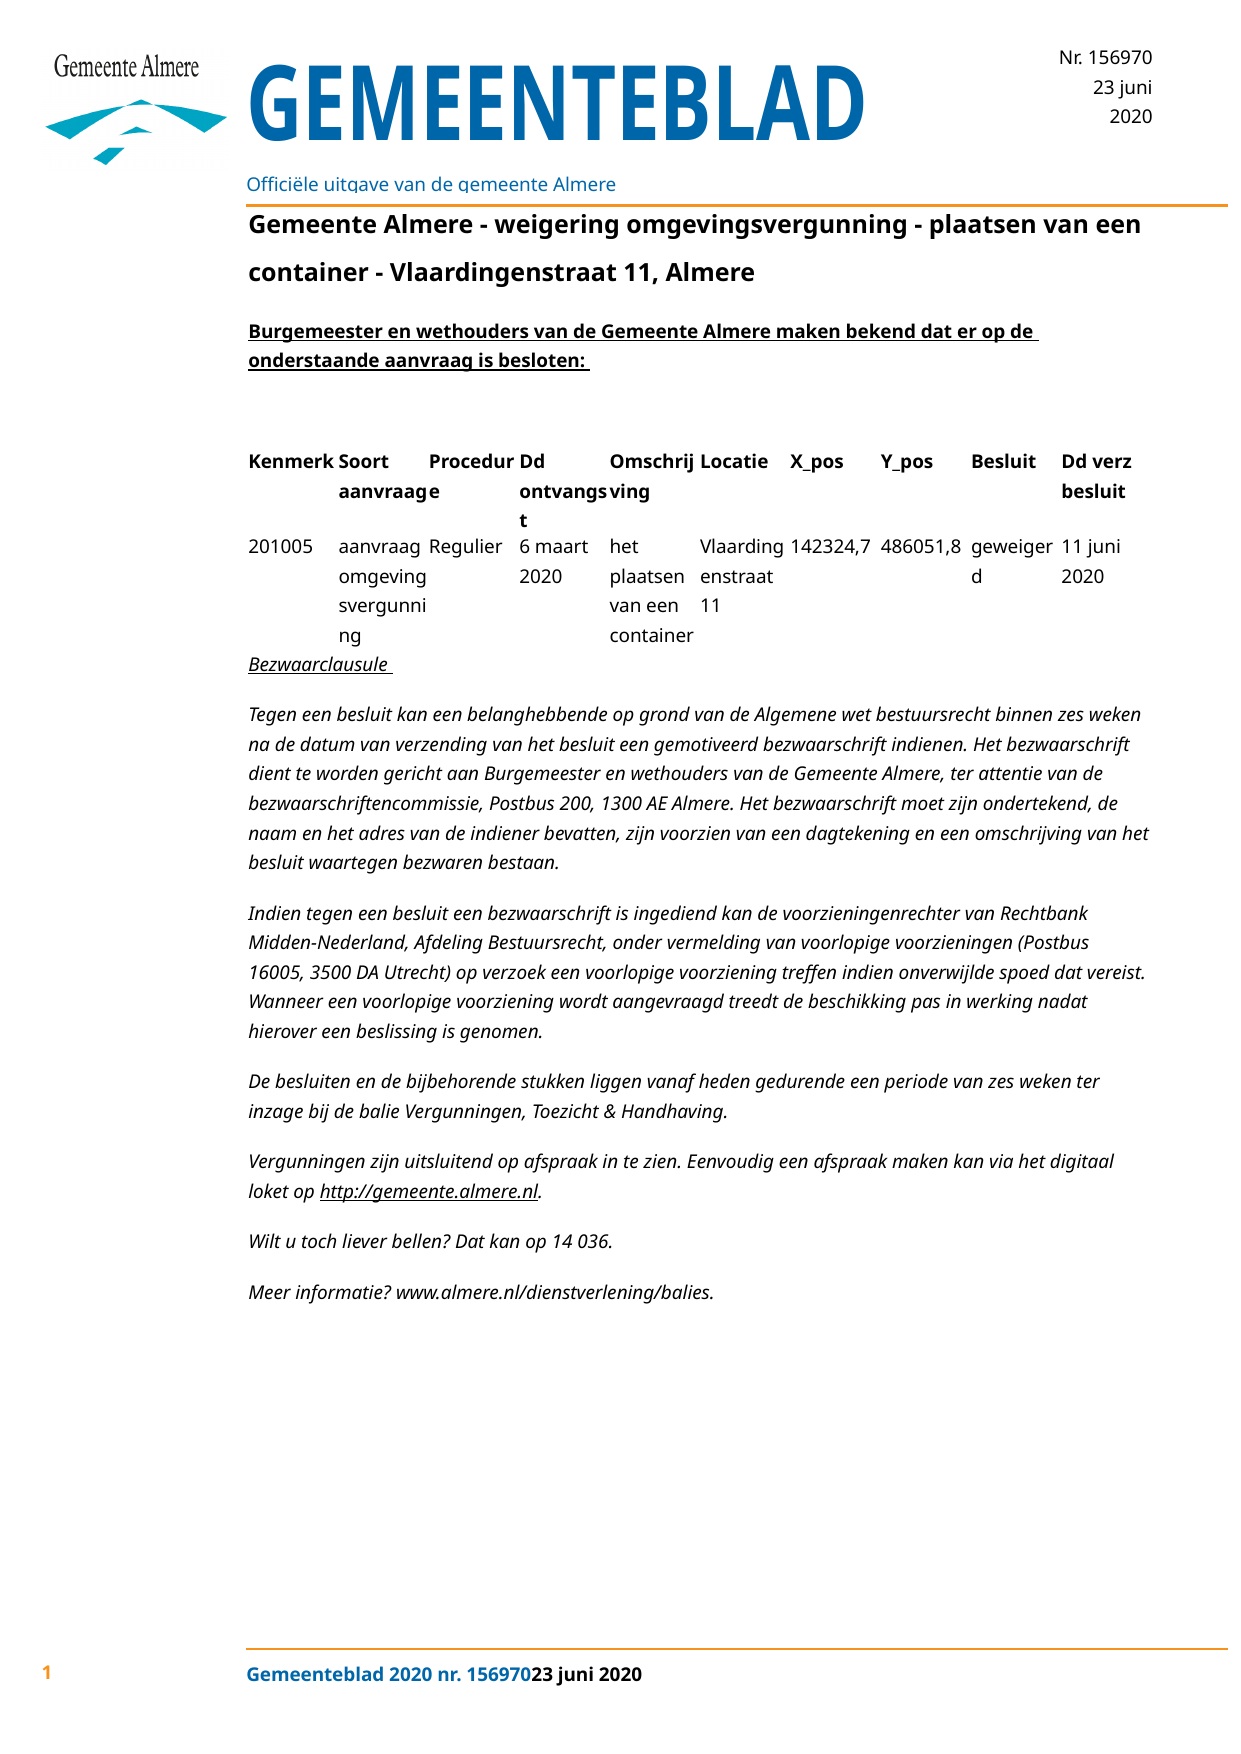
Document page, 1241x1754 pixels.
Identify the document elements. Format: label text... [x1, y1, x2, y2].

text Indien tegen een besluit een bezwaarschrift is ingediend kan de voorzieningenrechter van Rechtbank Midden-Nederland, Afdeling Bestuursrecht, onder vermelding van voorlopige voorzieningen (Postbus 16005, 3500 DA Utrecht) op verzoek een voorlopige voorziening treffen indien onverwijlde spoed dat vereist. Wanneer een voorlopige voorziening wordt aangevraagd treedt de beschikking pas in werking nadat hierover een beslissing is genomen. [248, 900, 1152, 1044]
text Vergunningen zijn uitsluitend op afspraak in te zien. Eenvoudig een afspraak maken kan via het digitaal loket op http://gemeente.almere.nl. [248, 1148, 1152, 1204]
text Gemeente Almere - weigering omgevingsvergunning - plaatsen van een container - Vlaardingenstraat 11, Almere [248, 207, 1152, 288]
text Tegen een besluit kan een belanghebbende op grond van de Algemene wet bestuursrecht binnen zes weken na de datum van verzending van het besluit een gemotiveerd bezwaarschrift indienen. Het bezwaarschrift dient te worden gericht aan Burgemeester en wethouders van de Gemeente Almere, ter attentie van de bezwaarschriftencommissie, Postbus 200, 1300 AE Almere. Het bezwaarschrift moet zijn ondertekend, de naam en het adres van de indiener bevatten, zijn voorzien van een dagtekening en een omschrijving van het besluit waartegen bezwaren bestaan. [248, 701, 1152, 875]
table_header Y_pos [881, 449, 971, 533]
table_cell geweigerd [971, 533, 1061, 648]
table_cell 11 juni 2020 [1061, 533, 1152, 648]
table_header Dd ontvangst [519, 449, 609, 533]
table_cell 142324,7 [790, 533, 881, 648]
table_cell 486051,8 [881, 533, 971, 648]
table_cell aanvraag omgevingsvergunning [338, 533, 429, 648]
text Bezwaarclausule [248, 651, 1152, 677]
table_header Besluit [971, 449, 1061, 533]
text Burgemeester en wethouders van de Gemeente Almere maken bekend dat er op de onderstaande aanvraag is besloten: [248, 318, 1152, 373]
text De besluiten en de bijbehorende stukken liggen vanaf heden gedurende een periode van zes weken ter inzage bij de balie Vergunningen, Toezicht & Handhaving. [248, 1068, 1152, 1124]
table_header Omschrijving [609, 449, 700, 533]
table_cell het plaatsen van een container [609, 533, 700, 648]
table_header Soort aanvraag [338, 449, 429, 533]
text Meer informatie? www.almere.nl/dienstverlening/balies. [248, 1279, 1152, 1305]
table_header Kenmerk [248, 449, 338, 533]
text Wilt u toch liever bellen? Dat kan op 14 036. [248, 1228, 1152, 1254]
table_header Locatie [700, 449, 790, 533]
table_cell Vlaardingenstraat 11 [700, 533, 790, 648]
table_cell Regulier [429, 533, 519, 648]
table_header X_pos [790, 449, 881, 533]
table_header Procedure [429, 449, 519, 533]
table_cell 6 maart 2020 [519, 533, 609, 648]
picture [41, 47, 231, 172]
table_header Dd verz besluit [1061, 449, 1152, 533]
table_cell 201005 [248, 533, 338, 648]
